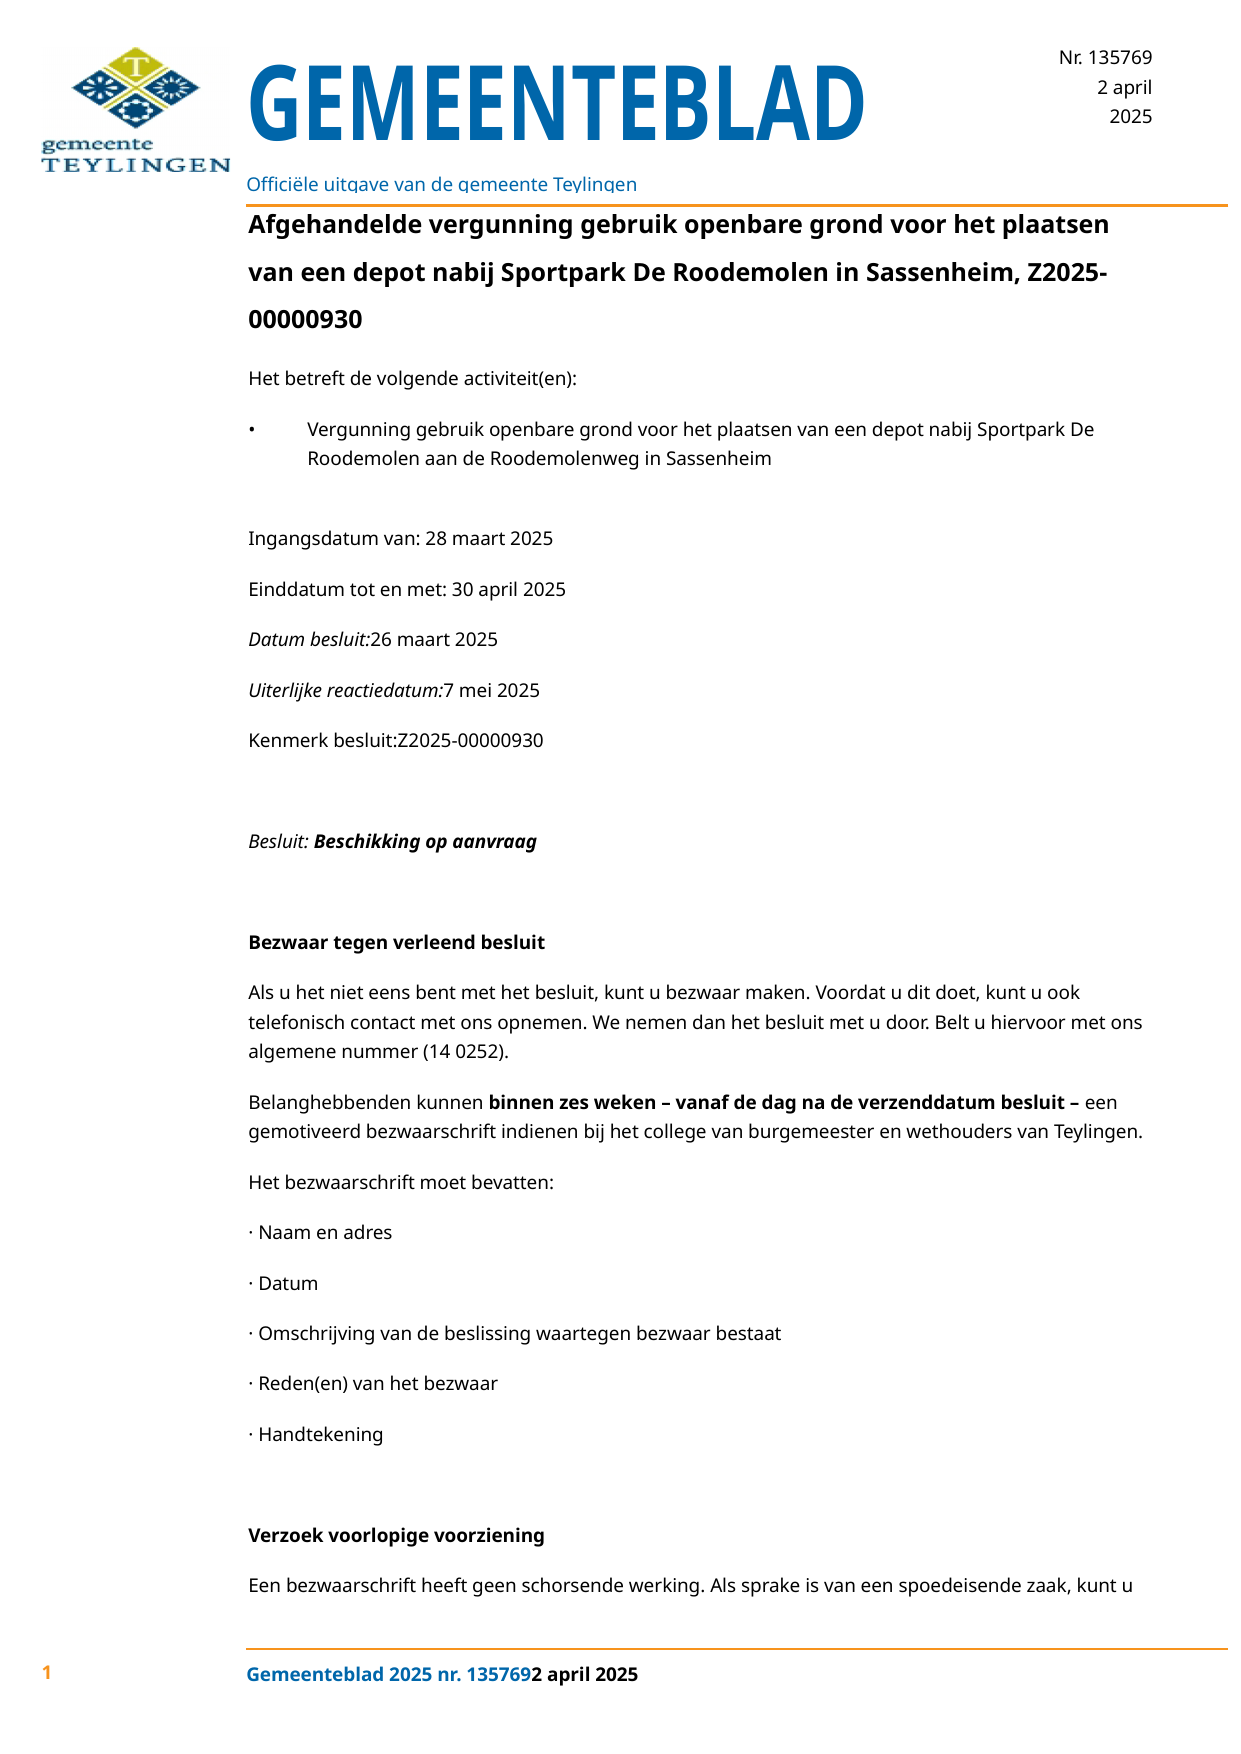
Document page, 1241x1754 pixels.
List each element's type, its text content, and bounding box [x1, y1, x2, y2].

text · Omschrijving van de beslissing waartegen bezwaar bestaat [248, 1320, 1152, 1346]
text · Naam en adres [248, 1219, 1152, 1245]
text Afgehandelde vergunning gebruik openbare grond voor het plaatsen van een depot nabij Sportpark De Roodemolen in Sassenheim, Z2025-00000930 [248, 207, 1152, 336]
text Kenmerk besluit:Z2025-00000930 [248, 727, 1152, 753]
text · Datum [248, 1270, 1152, 1295]
text Besluit: Beschikking op aanvraag [248, 828, 1152, 854]
text Einddatum tot en met: 30 april 2025 [248, 576, 1152, 602]
text Als u het niet eens bent met het besluit, kunt u bezwaar maken. Voordat u dit doet, kunt u ook telefonisch contact met ons opnemen. We nemen dan het besluit met u door. Belt u hiervoor met ons algemene nummer (14 0252). [248, 979, 1152, 1064]
picture [41, 47, 231, 172]
text Bezwaar tegen verleend besluit [248, 929, 1152, 954]
text · Handtekening [248, 1421, 1152, 1447]
text Het bezwaarschrift moet bevatten: [248, 1169, 1152, 1194]
text Ingangsdatum van: 28 maart 2025 [248, 526, 1152, 551]
list Vergunning gebruik openbare grond voor het plaatsen van een depot nabij Sportpark De Roodemolen aan de Roodemolenweg in Sassenheim [248, 416, 1152, 471]
text Datum besluit:26 maart 2025 [248, 626, 1152, 652]
text · Reden(en) van het bezwaar [248, 1371, 1152, 1396]
text Verzoek voorlopige voorziening [248, 1522, 1152, 1547]
text Uiterlijke reactiedatum:7 mei 2025 [248, 677, 1152, 702]
text Een bezwaarschrift heeft geen schorsende werking. Als sprake is van een spoedeisende zaak, kunt u [248, 1572, 1152, 1598]
text Het betreft de volgende activiteit(en): [248, 366, 1152, 391]
text Belanghebbenden kunnen binnen zes weken – vanaf de dag na de verzenddatum besluit – een gemotiveerd bezwaarschrift indienen bij het college van burgemeester en wethouders van Teylingen. [248, 1089, 1152, 1144]
